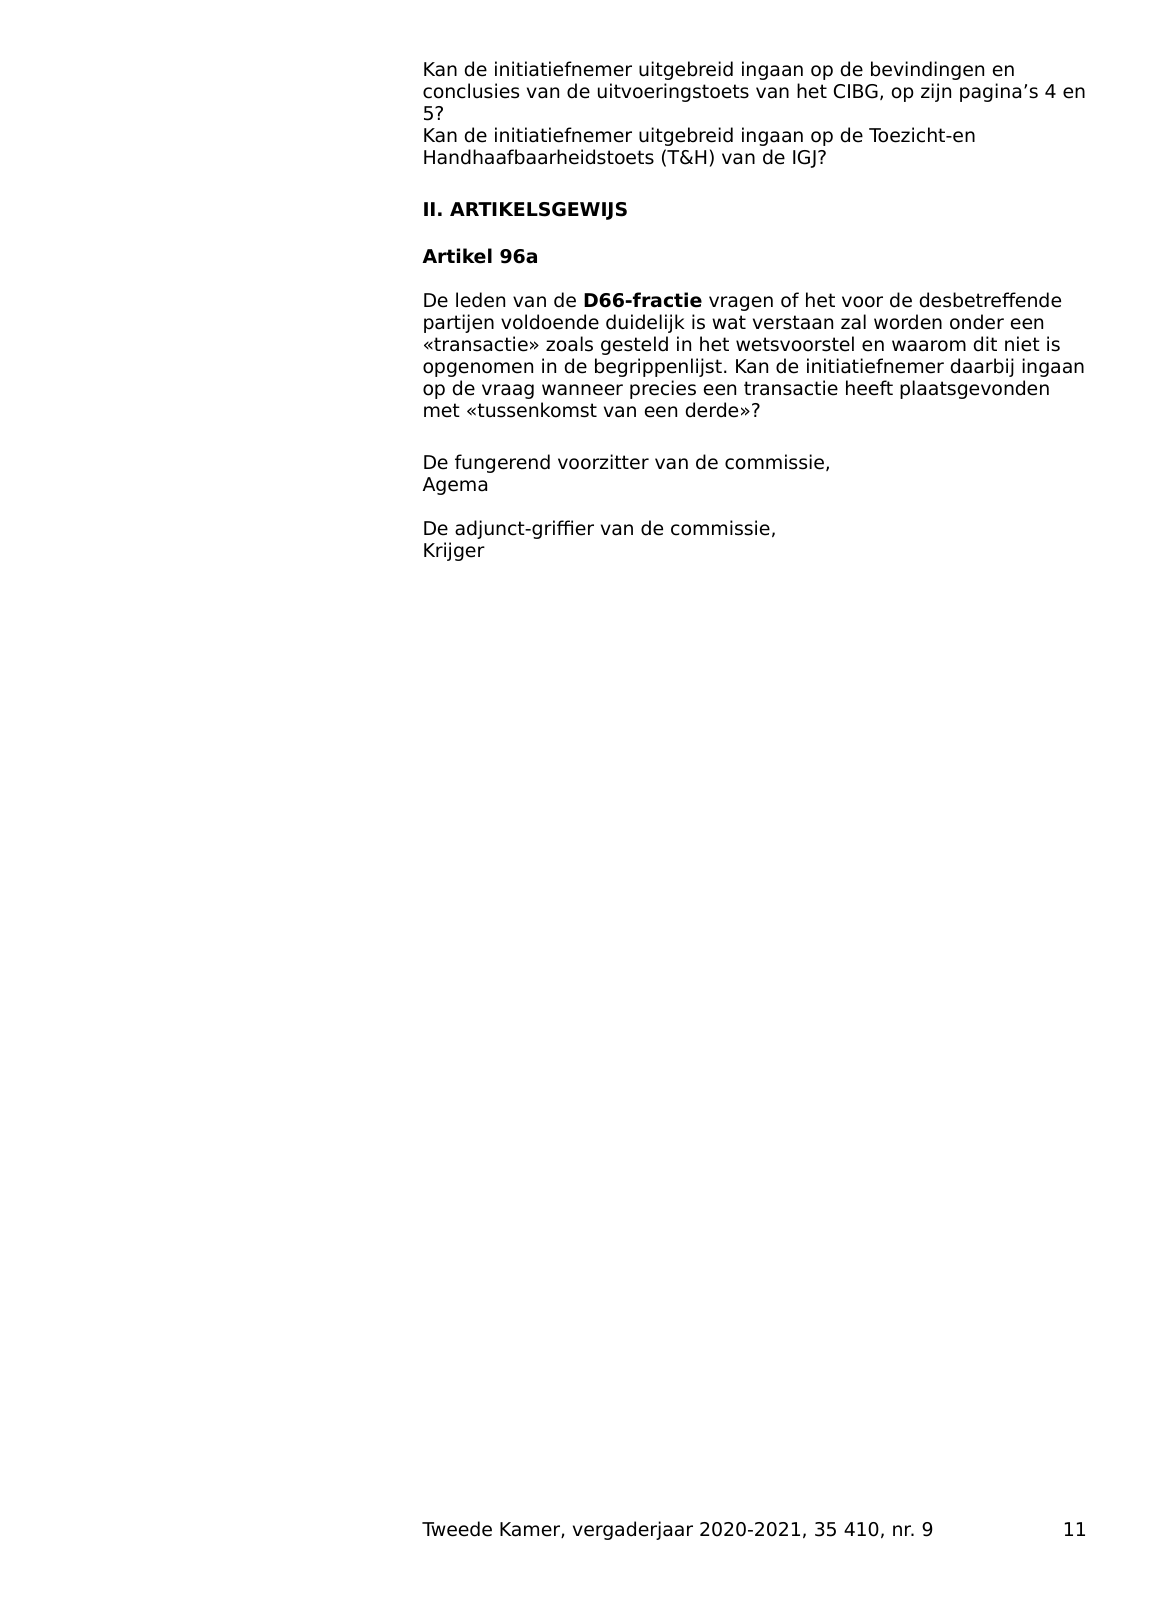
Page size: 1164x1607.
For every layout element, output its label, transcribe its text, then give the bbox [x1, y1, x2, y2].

text De leden van de D66-fractie vragen of het voor de desbetreffende partijen voldoende duidelijk is wat verstaan zal worden onder een «transactie» zoals gesteld in het wetsvoorstel en waarom dit niet is opgenomen in de begrippenlijst. Kan de initiatiefnemer daarbij ingaan op de vraag wanneer precies een transactie heeft plaatsgevonden met «tussenkomst van een derde»? [422, 290, 1087, 422]
text Kan de initiatiefnemer uitgebreid ingaan op de bevindingen en conclusies van de uitvoeringstoets van het CIBG, op zijn pagina’s 4 en 5? [422, 59, 1087, 125]
subtitle Artikel 96a [422, 246, 1087, 268]
subtitle II. ARTIKELSGEWIJS [422, 199, 1087, 221]
text Kan de initiatiefnemer uitgebreid ingaan op de Toezicht-en Handhaafbaarheidstoets (T&H) van de IGJ? [422, 125, 1087, 169]
text De adjunct-griffier van de commissie, Krijger [422, 518, 1087, 562]
text De fungerend voorzitter van de commissie, Agema [422, 452, 1087, 496]
